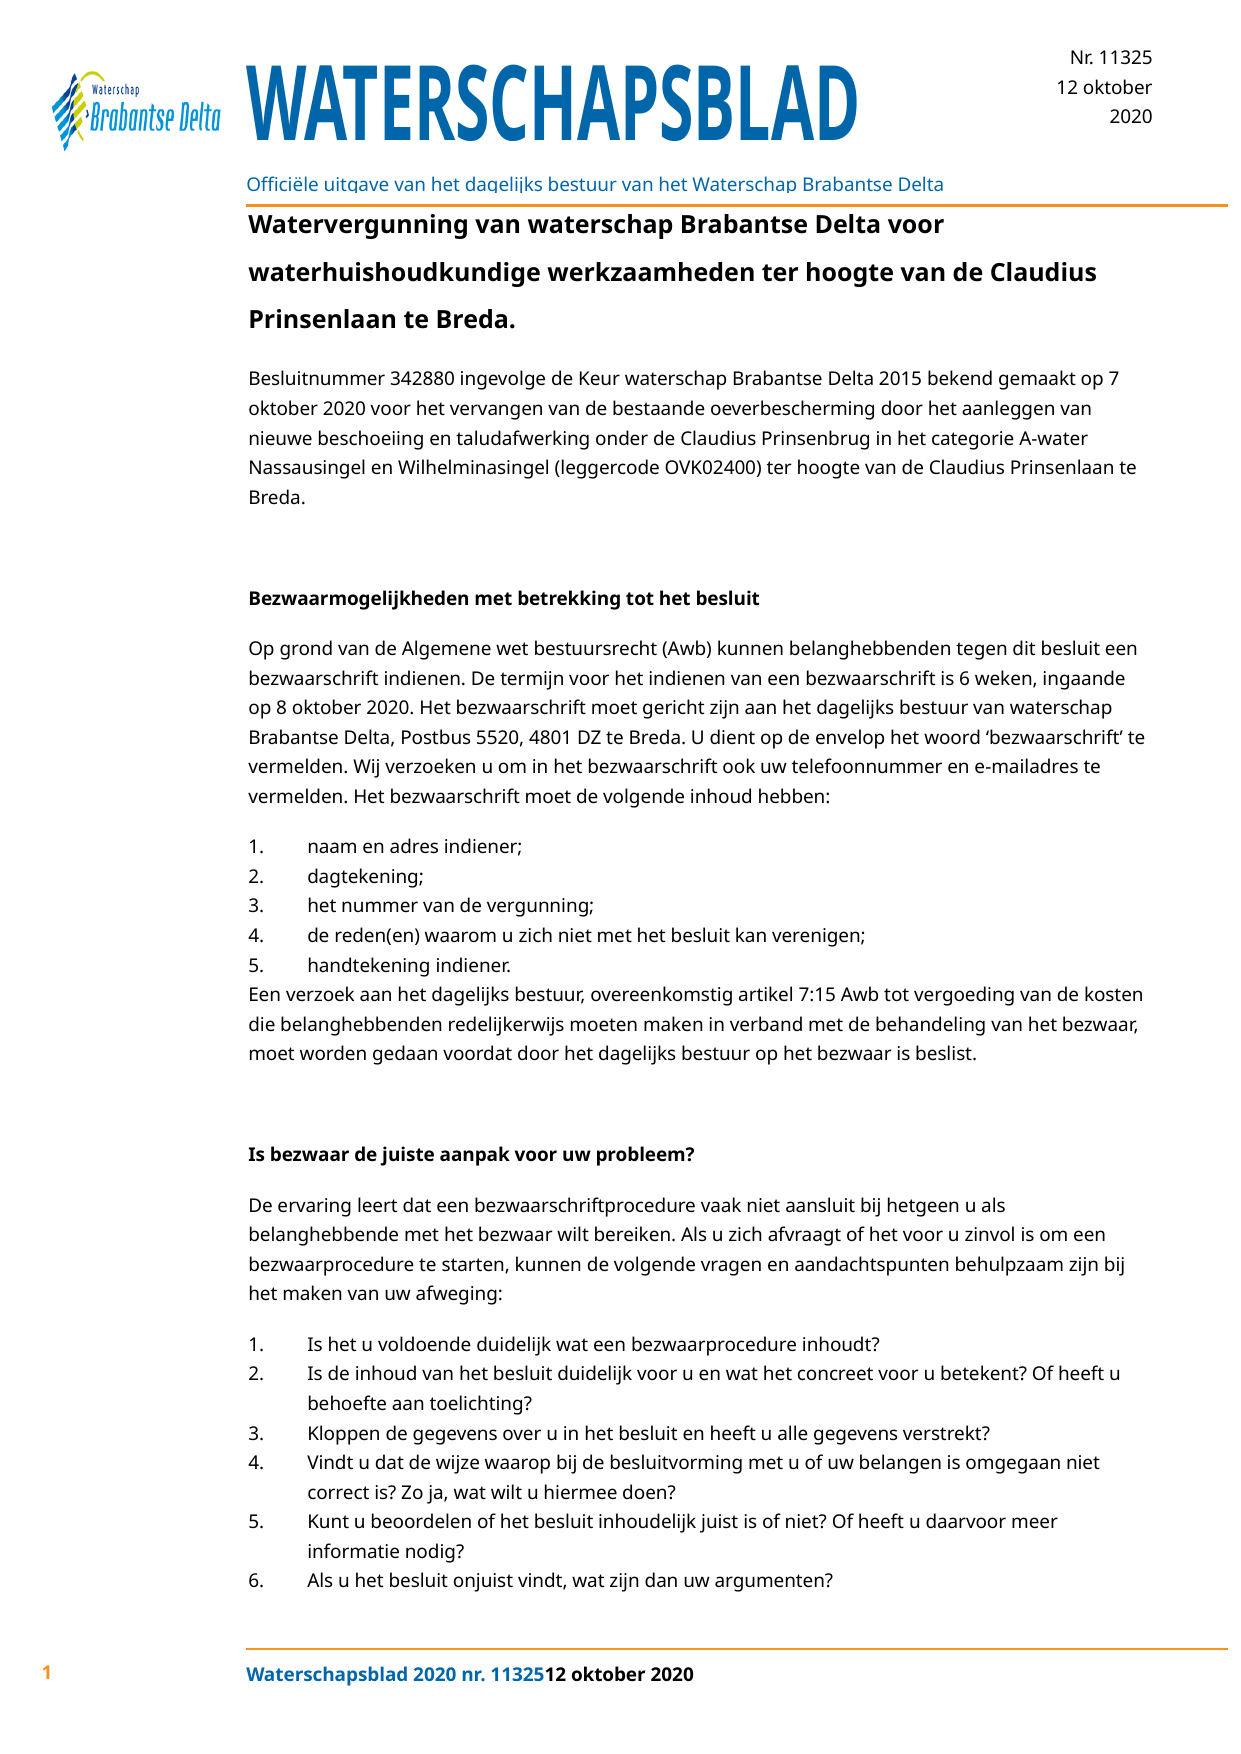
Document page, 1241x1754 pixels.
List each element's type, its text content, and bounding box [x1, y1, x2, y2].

list Is het u voldoende duidelijk wat een bezwaarprocedure inhoudt? [248, 1331, 1152, 1357]
picture [41, 47, 231, 172]
text De ervaring leert dat een bezwaarschriftprocedure vaak niet aansluit bij hetgeen u als belanghebbende met het bezwaar wilt bereiken. Als u zich afvraagt of het voor u zinvol is om een bezwaarprocedure te starten, kunnen de volgende vragen en aandachtspunten behulpzaam zijn bij het maken van uw afweging: [248, 1192, 1152, 1306]
list Is de inhoud van het besluit duidelijk voor u en wat het concreet voor u betekent? Of heeft u behoefte aan toelichting? [248, 1361, 1152, 1416]
list de reden(en) waarom u zich niet met het besluit kan verenigen; [248, 922, 1152, 948]
text Een verzoek aan het dagelijks bestuur, overeenkomstig artikel 7:15 Awb tot vergoeding van de kosten die belanghebbenden redelijkerwijs moeten maken in verband met de behandeling van het bezwaar, moet worden gedaan voordat door het dagelijks bestuur op het bezwaar is beslist. [248, 981, 1152, 1066]
list dagtekening; [248, 863, 1152, 889]
list handtekening indiener. [248, 952, 1152, 977]
text Bezwaarmogelijkheden met betrekking tot het besluit [248, 585, 1152, 610]
list Kunt u beoordelen of het besluit inhoudelijk juist is of niet? Of heeft u daarvoor meer informatie nodig? [248, 1508, 1152, 1564]
list Vindt u dat de wijze waarop bij de besluitvorming met u of uw belangen is omgegaan niet correct is? Zo ja, wat wilt u hiermee doen? [248, 1449, 1152, 1504]
list naam en adres indiener; [248, 833, 1152, 859]
list Kloppen de gegevens over u in het besluit en heeft u alle gegevens verstrekt? [248, 1420, 1152, 1445]
text Is bezwaar de juiste aanpak voor uw probleem? [248, 1141, 1152, 1167]
text Op grond van de Algemene wet bestuursrecht (Awb) kunnen belanghebbenden tegen dit besluit een bezwaarschrift indienen. De termijn voor het indienen van een bezwaarschrift is 6 weken, ingaande op 8 oktober 2020. Het bezwaarschrift moet gericht zijn aan het dagelijks bestuur van waterschap Brabantse Delta, Postbus 5520, 4801 DZ te Breda. U dient op de envelop het woord ‘bezwaarschrift’ te vermelden. Wij verzoeken u om in het bezwaarschrift ook uw telefoonnummer en e‑mailadres te vermelden. Het bezwaarschrift moet de volgende inhoud hebben: [248, 635, 1152, 809]
list het nummer van de vergunning; [248, 893, 1152, 918]
text Watervergunning van waterschap Brabantse Delta voor waterhuishoudkundige werkzaamheden ter hoogte van de Claudius Prinsenlaan te Breda. [248, 207, 1152, 336]
list Als u het besluit onjuist vindt, wat zijn dan uw argumenten? [248, 1568, 1152, 1593]
text Besluitnummer 342880 ingevolge de Keur waterschap Brabantse Delta 2015 bekend gemaakt op 7 oktober 2020 voor het vervangen van de bestaande oeverbescherming door het aanleggen van nieuwe beschoeiing en taludafwerking onder de Claudius Prinsenbrug in het categorie A-water Nassausingel en Wilhelminasingel (leggercode OVK02400) ter hoogte van de Claudius Prinsenlaan te Breda. [248, 366, 1152, 509]
